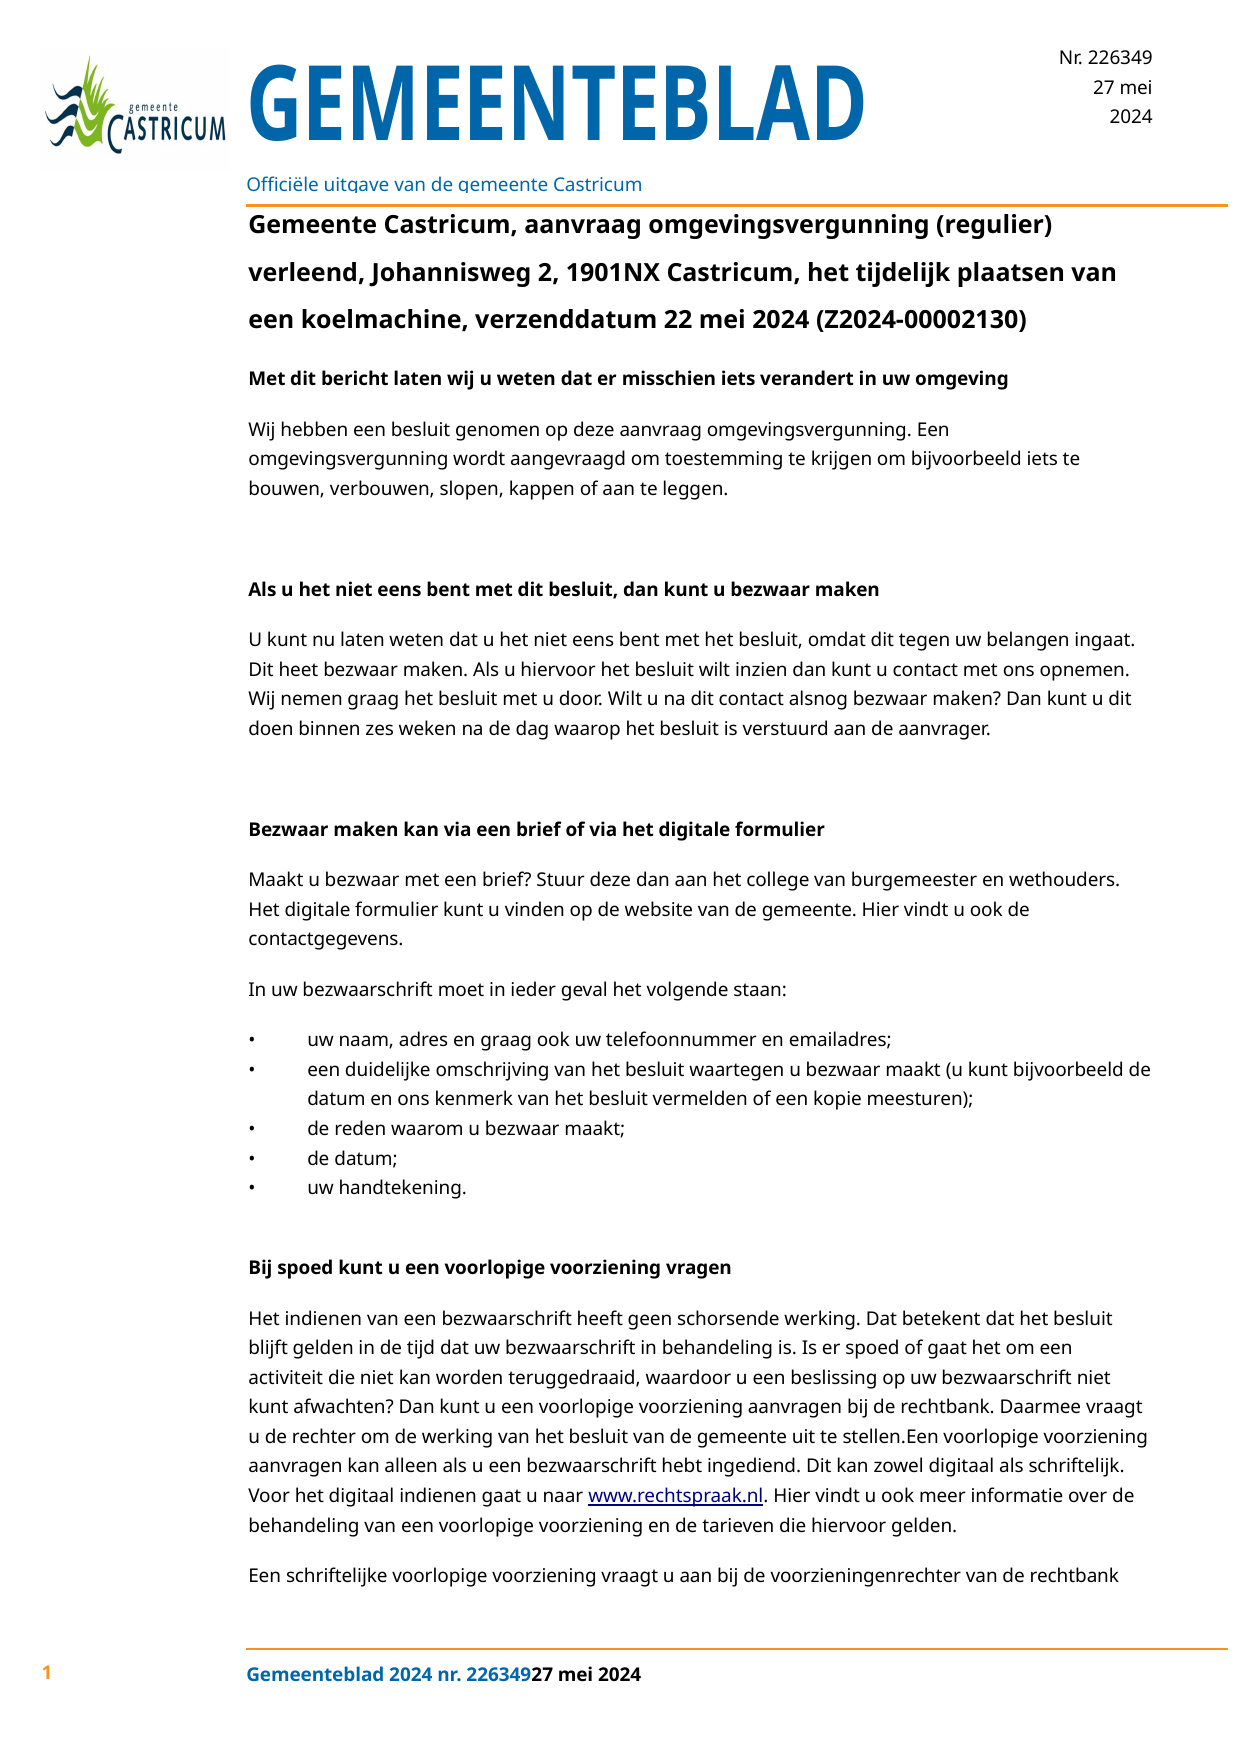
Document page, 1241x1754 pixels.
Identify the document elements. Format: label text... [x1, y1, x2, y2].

text Bij spoed kunt u een voorlopige voorziening vragen [248, 1254, 1152, 1280]
list de reden waarom u bezwaar maakt; [248, 1115, 1152, 1141]
text Maakt u bezwaar met een brief? Stuur deze dan aan het college van burgemeester en wethouders. Het digitale formulier kunt u vinden op de website van de gemeente. Hier vindt u ook de contactgegevens. [248, 866, 1152, 951]
text Met dit bericht laten wij u weten dat er misschien iets verandert in uw omgeving [248, 366, 1152, 391]
picture [41, 47, 231, 172]
text Als u het niet eens bent met dit besluit, dan kunt u bezwaar maken [248, 576, 1152, 602]
text Wij hebben een besluit genomen op deze aanvraag omgevingsvergunning. Een omgevingsvergunning wordt aangevraagd om toestemming te krijgen om bijvoorbeeld iets te bouwen, verbouwen, slopen, kappen of aan te leggen. [248, 416, 1152, 501]
list de datum; [248, 1145, 1152, 1170]
list uw handtekening. [248, 1174, 1152, 1200]
text Bezwaar maken kan via een brief of via het digitale formulier [248, 816, 1152, 842]
text In uw bezwaarschrift moet in ieder geval het volgende staan: [248, 976, 1152, 1002]
text U kunt nu laten weten dat u het niet eens bent met het besluit, omdat dit tegen uw belangen ingaat. Dit heet bezwaar maken. Als u hiervoor het besluit wilt inzien dan kunt u contact met ons opnemen. Wij nemen graag het besluit met u door. Wilt u na dit contact alsnog bezwaar maken? Dan kunt u dit doen binnen zes weken na de dag waarop het besluit is verstuurd aan de aanvrager. [248, 626, 1152, 741]
list uw naam, adres en graag ook uw telefoonnummer en emailadres; [248, 1026, 1152, 1052]
text Gemeente Castricum, aanvraag omgevingsvergunning (regulier) verleend, Johannisweg 2, 1901NX Castricum, het tijdelijk plaatsen van een koelmachine, verzenddatum 22 mei 2024 (Z2024-00002130) [248, 207, 1152, 336]
text Het indienen van een bezwaarschrift heeft geen schorsende werking. Dat betekent dat het besluit blijft gelden in de tijd dat uw bezwaarschrift in behandeling is. Is er spoed of gaat het om een activiteit die niet kan worden teruggedraaid, waardoor u een beslissing op uw bezwaarschrift niet kunt afwachten? Dan kunt u een voorlopige voorziening aanvragen bij de rechtbank. Daarmee vraagt u de rechter om de werking van het besluit van de gemeente uit te stellen.Een voorlopige voorziening aanvragen kan alleen als u een bezwaarschrift hebt ingediend. Dit kan zowel digitaal als schriftelijk. Voor het digitaal indienen gaat u naar www.rechtspraak.nl. Hier vindt u ook meer informatie over de behandeling van een voorlopige voorziening en de tarieven die hiervoor gelden. [248, 1305, 1152, 1537]
list een duidelijke omschrijving van het besluit waartegen u bezwaar maakt (u kunt bijvoorbeeld de datum en ons kenmerk van het besluit vermelden of een kopie meesturen); [248, 1056, 1152, 1111]
text Een schriftelijke voorlopige voorziening vraagt u aan bij de voorzieningenrechter van de rechtbank [248, 1562, 1152, 1588]
